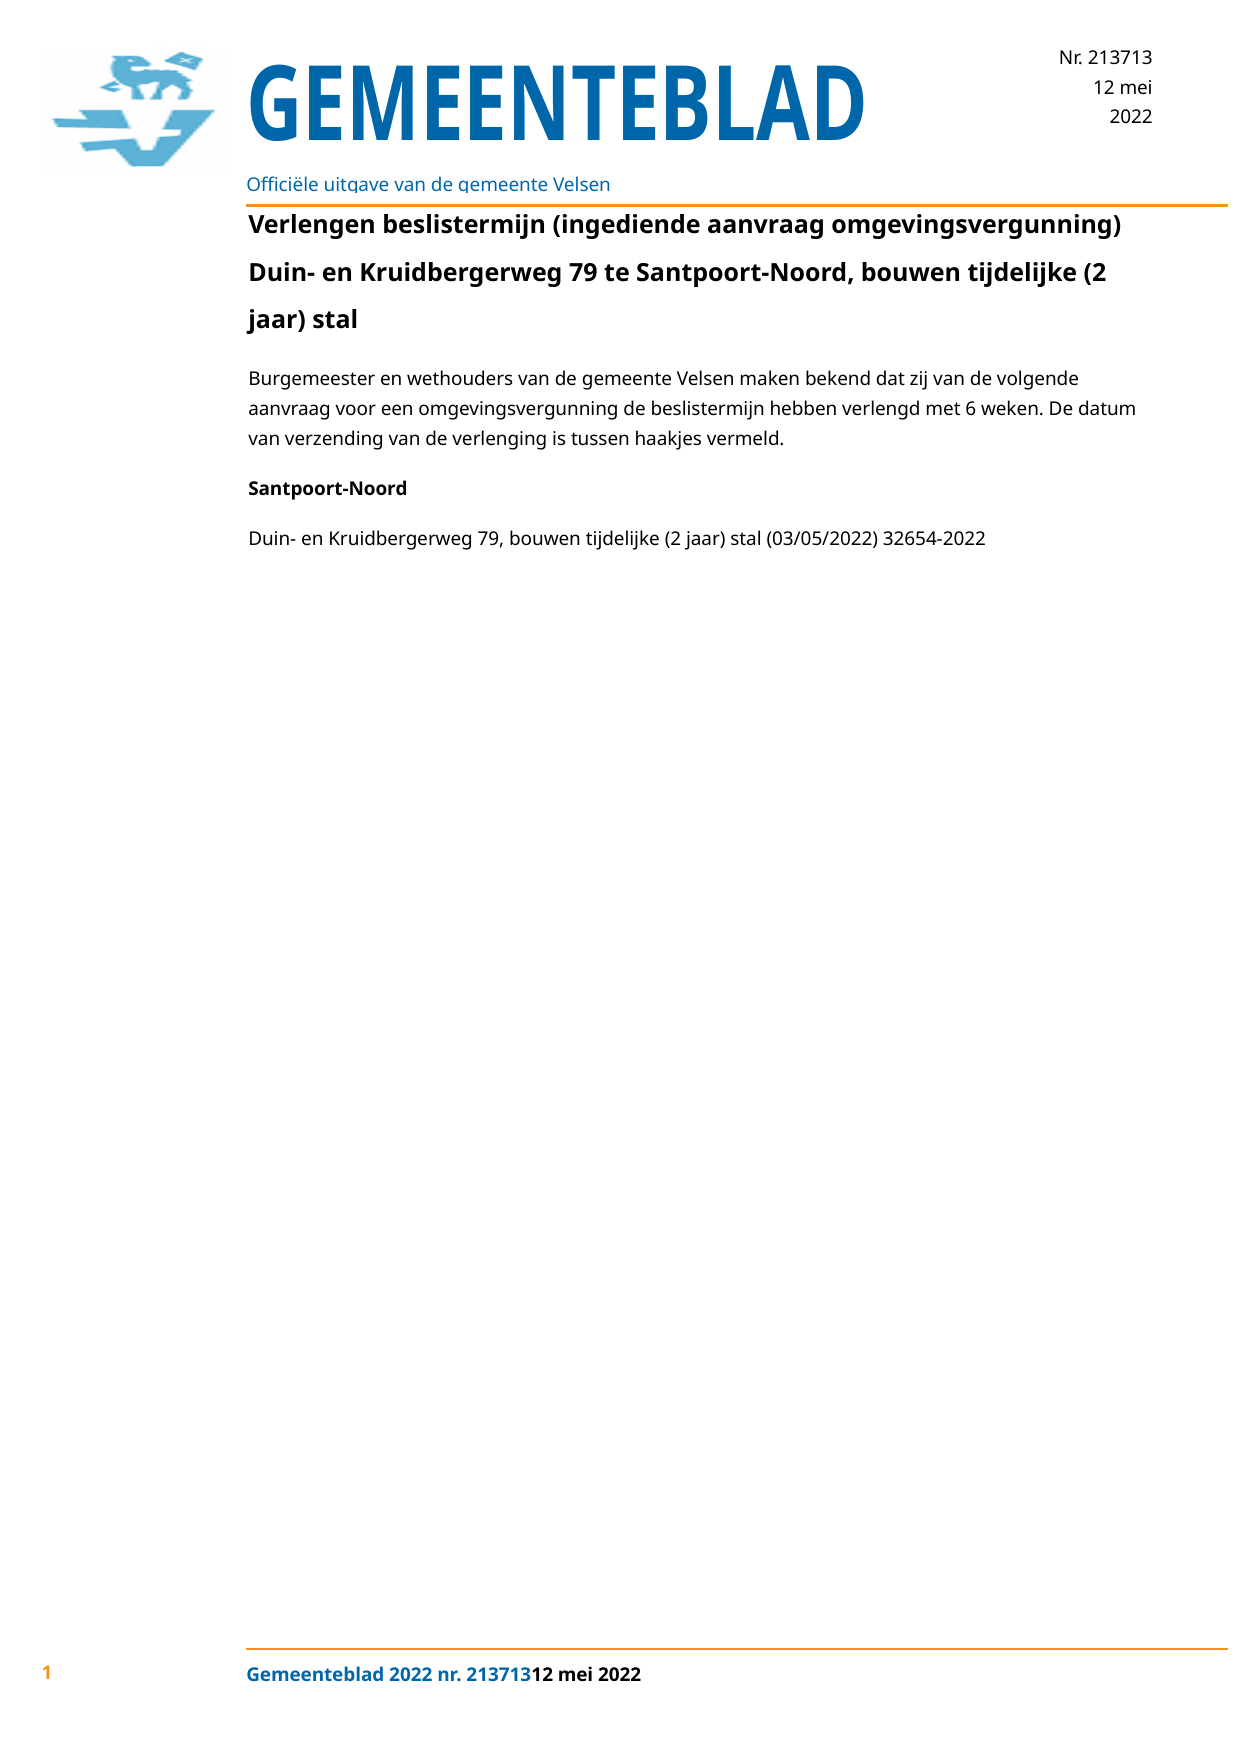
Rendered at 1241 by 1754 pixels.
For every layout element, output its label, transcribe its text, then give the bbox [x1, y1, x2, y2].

text Duin- en Kruidbergerweg 79, bouwen tijdelijke (2 jaar) stal (03/05/2022) 32654-2022 [248, 526, 1152, 551]
text Burgemeester en wethouders van de gemeente Velsen maken bekend dat zij van de volgende aanvraag voor een omgevingsvergunning de beslistermijn hebben verlengd met 6 weken. De datum van verzending van de verlenging is tussen haakjes vermeld. [248, 366, 1152, 450]
picture [41, 47, 231, 172]
text Santpoort-Noord [248, 475, 1152, 501]
text Verlengen beslistermijn (ingediende aanvraag omgevingsvergunning) Duin- en Kruidbergerweg 79 te Santpoort-Noord, bouwen tijdelijke (2 jaar) stal [248, 207, 1152, 336]
